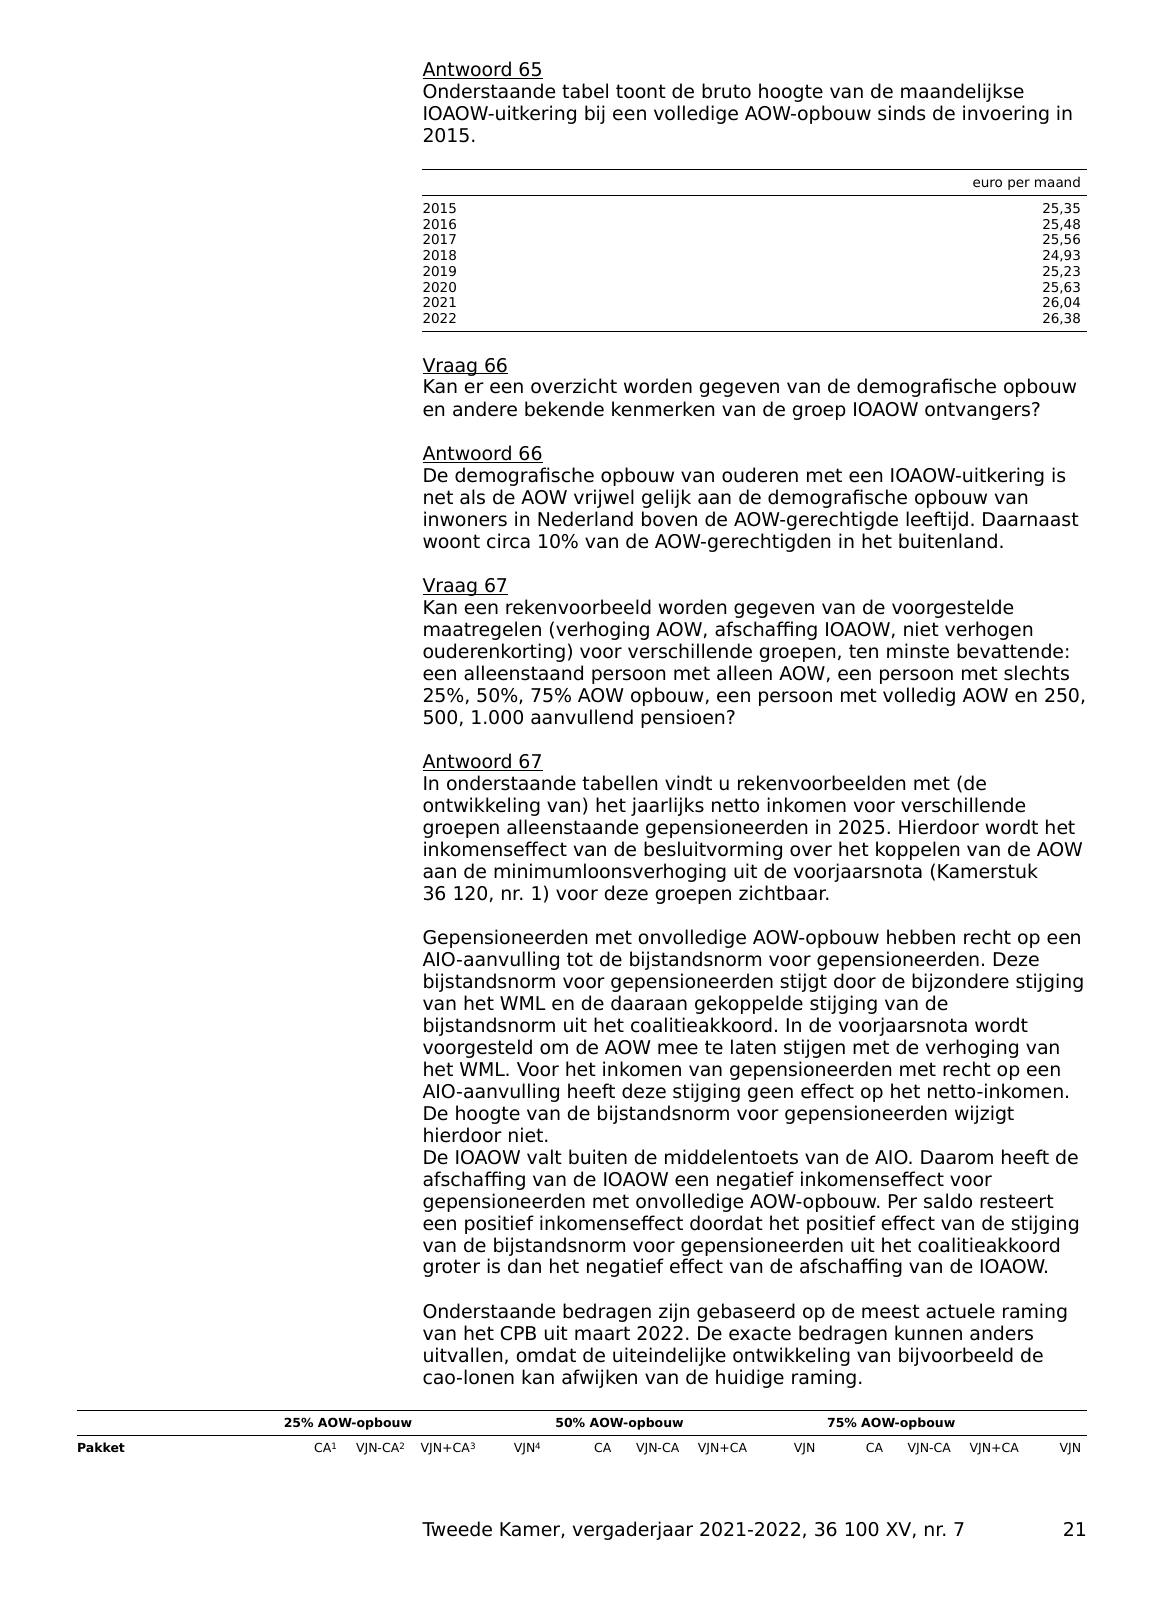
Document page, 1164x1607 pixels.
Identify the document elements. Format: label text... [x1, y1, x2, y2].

text Kan er een overzicht worden gegeven van de demografische opbouw en andere bekende kenmerken van de groep IOAOW ontvangers? [422, 376, 1087, 420]
table_cell 2018 [422, 248, 555, 264]
table_cell CA1 [278, 1436, 345, 1470]
table_cell Pakket [77, 1436, 277, 1470]
table_header [422, 170, 555, 195]
table_cell CA [821, 1436, 889, 1470]
table_cell VJN-CA [617, 1436, 685, 1470]
table_cell 2019 [422, 264, 555, 279]
table_cell VJN4 [481, 1436, 549, 1470]
table_cell 24,93 [555, 248, 1087, 264]
subtitle Vraag 67 [422, 575, 1087, 597]
table_header euro per maand [555, 170, 1087, 195]
table_cell VJN-CA [889, 1436, 957, 1470]
text De demografische opbouw van ouderen met een IOAOW-uitkering is net als de AOW vrijwel gelijk aan de demografische opbouw van inwoners in Nederland boven de AOW-gerechtigde leeftijd. Daarnaast woont circa 10% van de AOW-gerechtigden in het buitenland. [422, 464, 1087, 552]
table_cell VJN+CA [957, 1436, 1024, 1470]
text Gepensioneerden met onvolledige AOW-opbouw hebben recht op een AIO-aanvulling tot de bijstandsnorm voor gepensioneerden. Deze bijstandsnorm voor gepensioneerden stijgt door de bijzondere stijging van het WML en de daaraan gekoppelde stijging van de bijstandsnorm uit het coalitieakkoord. In de voorjaarsnota wordt voorgesteld om de AOW mee te laten stijgen met de verhoging van het WML. Voor het inkomen van gepensioneerden met recht op een AIO-aanvulling heeft deze stijging geen effect op het netto-inkomen. De hoogte van de bijstandsnorm voor gepensioneerden wijzigt hierdoor niet. [422, 927, 1087, 1147]
table_cell 2016 [422, 216, 555, 232]
table_header [77, 1411, 277, 1435]
table_cell 26,38 [555, 311, 1087, 331]
table_header 50% AOW-opbouw [549, 1411, 821, 1435]
table_cell VJN [753, 1436, 821, 1470]
table_cell CA [549, 1436, 617, 1470]
table_cell 2015 [422, 196, 555, 216]
subtitle Antwoord 66 [422, 443, 1087, 464]
text De IOAOW valt buiten de middelentoets van de AIO. Daarom heeft de afschaffing van de IOAOW een negatief inkomenseffect voor gepensioneerden met onvolledige AOW-opbouw. Per saldo resteert een positief inkomenseffect doordat het positief effect van de stijging van de bijstandsnorm voor gepensioneerden uit het coalitieakkoord groter is dan het negatief effect van de afschaffing van de IOAOW. [422, 1147, 1087, 1278]
table_cell VJN+CA [685, 1436, 753, 1470]
table_header 75% AOW-opbouw [821, 1411, 1087, 1435]
table_cell VJN-CA2 [345, 1436, 413, 1470]
table_cell 2022 [422, 311, 555, 331]
table_cell VJN [1025, 1436, 1087, 1470]
table_cell 25,63 [555, 279, 1087, 295]
table_cell 25,35 [555, 196, 1087, 216]
text Onderstaande tabel toont de bruto hoogte van de maandelijkse IOAOW-uitkering bij een volledige AOW-opbouw sinds de invoering in 2015. [422, 81, 1087, 147]
subtitle Antwoord 65 [422, 59, 1087, 81]
table_header 25% AOW-opbouw [278, 1411, 549, 1435]
table_cell 2020 [422, 279, 555, 295]
table_cell 25,23 [555, 264, 1087, 279]
text In onderstaande tabellen vindt u rekenvoorbeelden met (de ontwikkeling van) het jaarlijks netto inkomen voor verschillende groepen alleenstaande gepensioneerden in 2025. Hierdoor wordt het inkomenseffect van de besluitvorming over het koppelen van de AOW aan de minimumloonsverhoging uit de voorjaarsnota (Kamerstuk 36 120, nr. 1) voor deze groepen zichtbaar. [422, 773, 1087, 904]
subtitle Antwoord 67 [422, 751, 1087, 773]
table_cell 25,48 [555, 216, 1087, 232]
table_cell 26,04 [555, 295, 1087, 311]
text Kan een rekenvoorbeeld worden gegeven van de voorgestelde maatregelen (verhoging AOW, afschaffing IOAOW, niet verhogen ouderenkorting) voor verschillende groepen, ten minste bevattende: een alleenstaand persoon met alleen AOW, een persoon met slechts 25%, 50%, 75% AOW opbouw, een persoon met volledig AOW en 250, 500, 1.000 aanvullend pensioen? [422, 597, 1087, 728]
table_cell 25,56 [555, 232, 1087, 248]
subtitle Vraag 66 [422, 354, 1087, 376]
table_cell 2017 [422, 232, 555, 248]
text Onderstaande bedragen zijn gebaseerd op de meest actuele raming van het CPB uit maart 2022. De exacte bedragen kunnen anders uitvallen, omdat de uiteindelijke ontwikkeling van bijvoorbeeld de cao-lonen kan afwijken van de huidige raming. [422, 1301, 1087, 1388]
table_cell VJN+CA3 [413, 1436, 481, 1470]
table_cell 2021 [422, 295, 555, 311]
